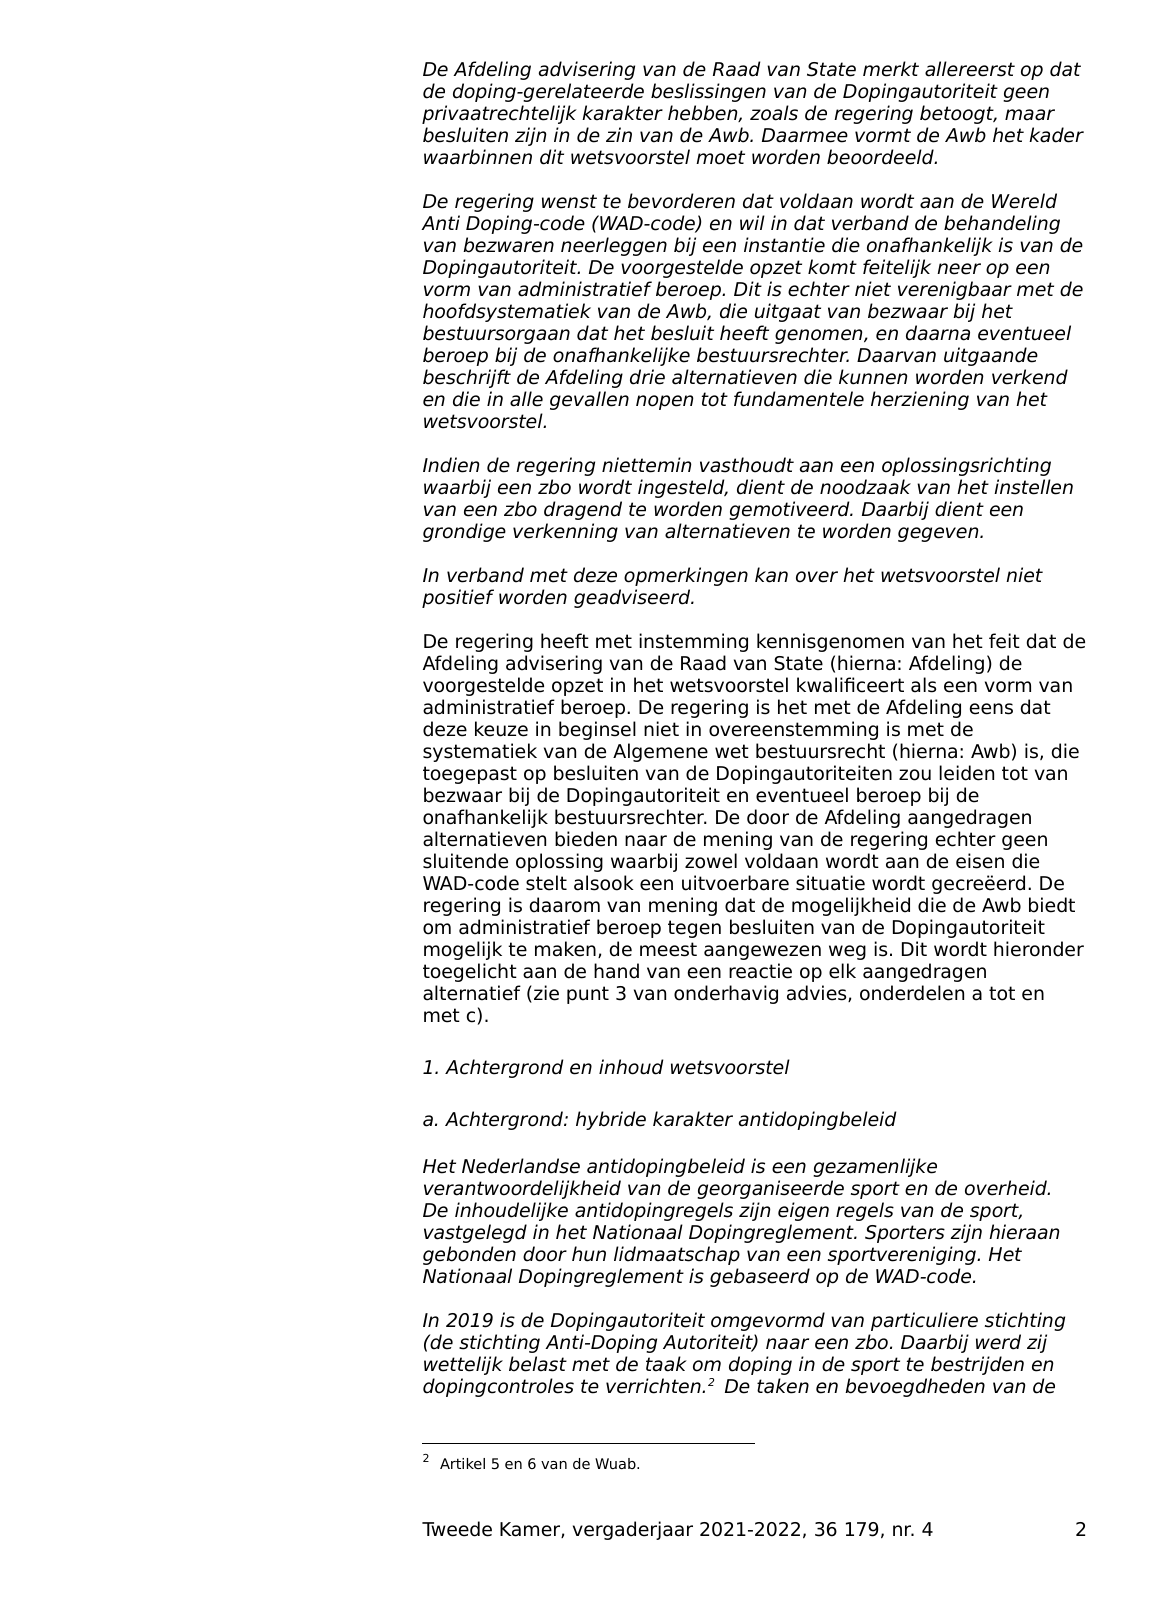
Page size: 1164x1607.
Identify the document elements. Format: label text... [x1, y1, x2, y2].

text In 2019 is de Dopingautoriteit omgevormd van particuliere stichting (de stichting Anti-Doping Autoriteit) naar een zbo. Daarbij werd zij wettelijk belast met de taak om doping in de sport te bestrijden en dopingcontroles te verrichten. De taken en bevoegdheden van de [422, 1310, 1087, 1398]
text Indien de regering niettemin vasthoudt aan een oplossingsrichting waarbij een zbo wordt ingesteld, dient de noodzaak van het instellen van een zbo dragend te worden gemotiveerd. Daarbij dient een grondige verkenning van alternatieven te worden gegeven. [422, 455, 1087, 543]
subtitle a. Achtergrond: hybride karakter antidopingbeleid [422, 1109, 1087, 1131]
text Het Nederlandse antidopingbeleid is een gezamenlijke verantwoordelijkheid van de georganiseerde sport en de overheid. De inhoudelijke antidopingregels zijn eigen regels van de sport, vastgelegd in het Nationaal Dopingreglement. Sporters zijn hieraan gebonden door hun lidmaatschap van een sportvereniging. Het Nationaal Dopingreglement is gebaseerd op de WAD-code. [422, 1156, 1087, 1288]
text De regering heeft met instemming kennisgenomen van het feit dat de Afdeling advisering van de Raad van State (hierna: Afdeling) de voorgestelde opzet in het wetsvoorstel kwalificeert als een vorm van administratief beroep. De regering is het met de Afdeling eens dat deze keuze in beginsel niet in overeenstemming is met de systematiek van de Algemene wet bestuursrecht (hierna: Awb) is, die toegepast op besluiten van de Dopingautoriteiten zou leiden tot van bezwaar bij de Dopingautoriteit en eventueel beroep bij de onafhankelijk bestuursrechter. De door de Afdeling aangedragen alternatieven bieden naar de mening van de regering echter geen sluitende oplossing waarbij zowel voldaan wordt aan de eisen die WAD-code stelt alsook een uitvoerbare situatie wordt gecreëerd. De regering is daarom van mening dat de mogelijkheid die de Awb biedt om administratief beroep tegen besluiten van de Dopingautoriteit mogelijk te maken, de meest aangewezen weg is. Dit wordt hieronder toegelicht aan de hand van een reactie op elk aangedragen alternatief (zie punt 3 van onderhavig advies, onderdelen a tot en met c). [422, 631, 1087, 1027]
subtitle 1. Achtergrond en inhoud wetsvoorstel [422, 1057, 1087, 1079]
text Artikel 5 en 6 van de Wuab. [422, 1452, 1087, 1474]
text De Afdeling advisering van de Raad van State merkt allereerst op dat de doping-gerelateerde beslissingen van de Dopingautoriteit geen privaatrechtelijk karakter hebben, zoals de regering betoogt, maar besluiten zijn in de zin van de Awb. Daarmee vormt de Awb het kader waarbinnen dit wetsvoorstel moet worden beoordeeld. [422, 59, 1087, 169]
text De regering wenst te bevorderen dat voldaan wordt aan de Wereld Anti Doping-code (WAD-code) en wil in dat verband de behandeling van bezwaren neerleggen bij een instantie die onafhankelijk is van de Dopingautoriteit. De voorgestelde opzet komt feitelijk neer op een vorm van administratief beroep. Dit is echter niet verenigbaar met de hoofdsystematiek van de Awb, die uitgaat van bezwaar bij het bestuursorgaan dat het besluit heeft genomen, en daarna eventueel beroep bij de onafhankelijke bestuursrechter. Daarvan uitgaande beschrijft de Afdeling drie alternatieven die kunnen worden verkend en die in alle gevallen nopen tot fundamentele herziening van het wetsvoorstel. [422, 191, 1087, 433]
text In verband met deze opmerkingen kan over het wetsvoorstel niet positief worden geadviseerd. [422, 565, 1087, 609]
